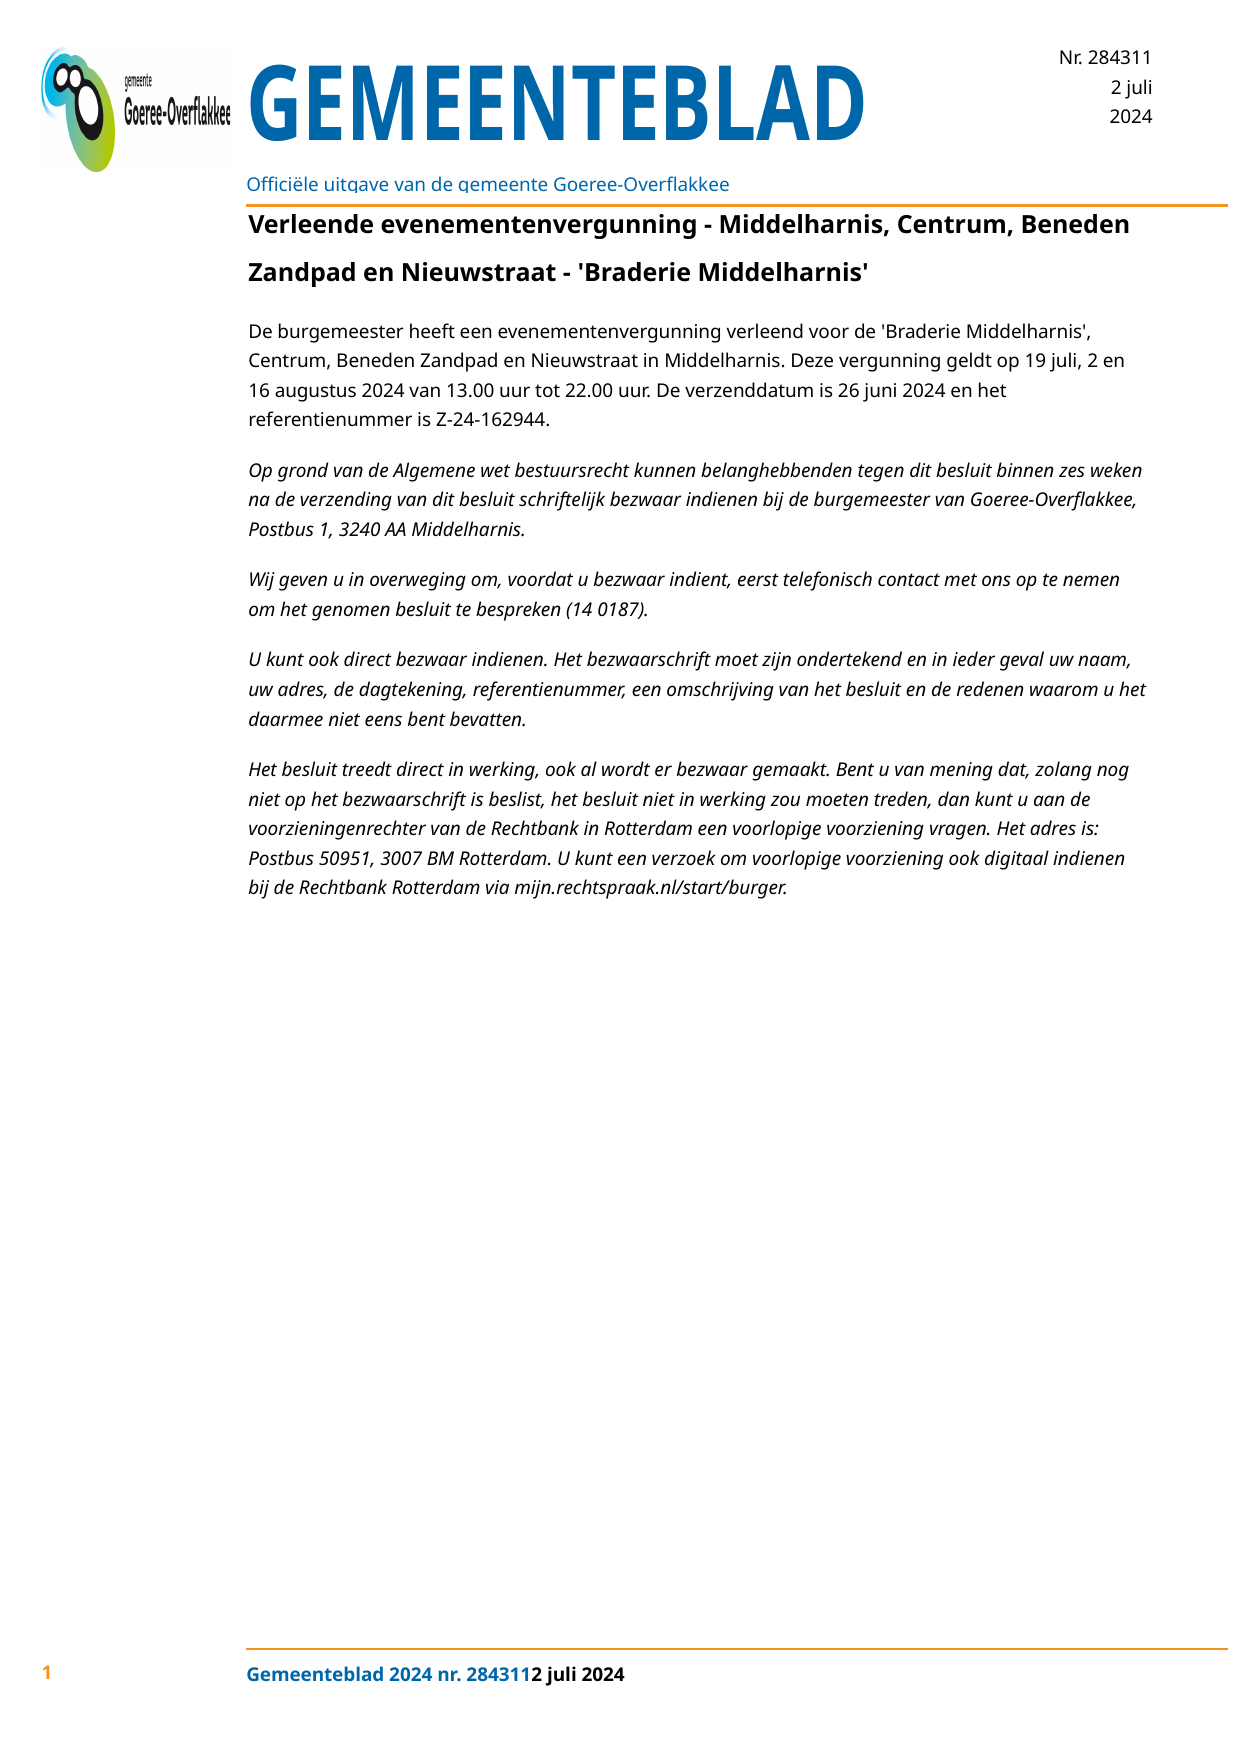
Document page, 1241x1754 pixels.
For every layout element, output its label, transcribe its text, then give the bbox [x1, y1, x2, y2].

text Verleende evenementenvergunning - Middelharnis, Centrum, Beneden Zandpad en Nieuwstraat - 'Braderie Middelharnis' [248, 207, 1152, 288]
text Op grond van de Algemene wet bestuursrecht kunnen belanghebbenden tegen dit besluit binnen zes weken na de verzending van dit besluit schriftelijk bezwaar indienen bij de burgemeester van Goeree-Overflakkee, Postbus 1, 3240 AA Middelharnis. [248, 457, 1152, 542]
picture [41, 47, 231, 172]
text U kunt ook direct bezwaar indienen. Het bezwaarschrift moet zijn ondertekend en in ieder geval uw naam, uw adres, de dagtekening, referentienummer, een omschrijving van het besluit en de redenen waarom u het daarmee niet eens bent bevatten. [248, 647, 1152, 732]
text Wij geven u in overweging om, voordat u bezwaar indient, eerst telefonisch contact met ons op te nemen om het genomen besluit te bespreken (14 0187). [248, 567, 1152, 622]
text De burgemeester heeft een evenementenvergunning verleend voor de 'Braderie Middelharnis', Centrum, Beneden Zandpad en Nieuwstraat in Middelharnis. Deze vergunning geldt op 19 juli, 2 en 16 augustus 2024 van 13.00 uur tot 22.00 uur. De verzenddatum is 26 juni 2024 en het referentienummer is Z-24-162944. [248, 318, 1152, 432]
text Het besluit treedt direct in werking, ook al wordt er bezwaar gemaakt. Bent u van mening dat, zolang nog niet op het bezwaarschrift is beslist, het besluit niet in werking zou moeten treden, dan kunt u aan de voorzieningenrechter van de Rechtbank in Rotterdam een voorlopige voorziening vragen. Het adres is: Postbus 50951, 3007 BM Rotterdam. U kunt een verzoek om voorlopige voorziening ook digitaal indienen bij de Rechtbank Rotterdam via mijn.rechtspraak.nl/start/burger. [248, 756, 1152, 900]
